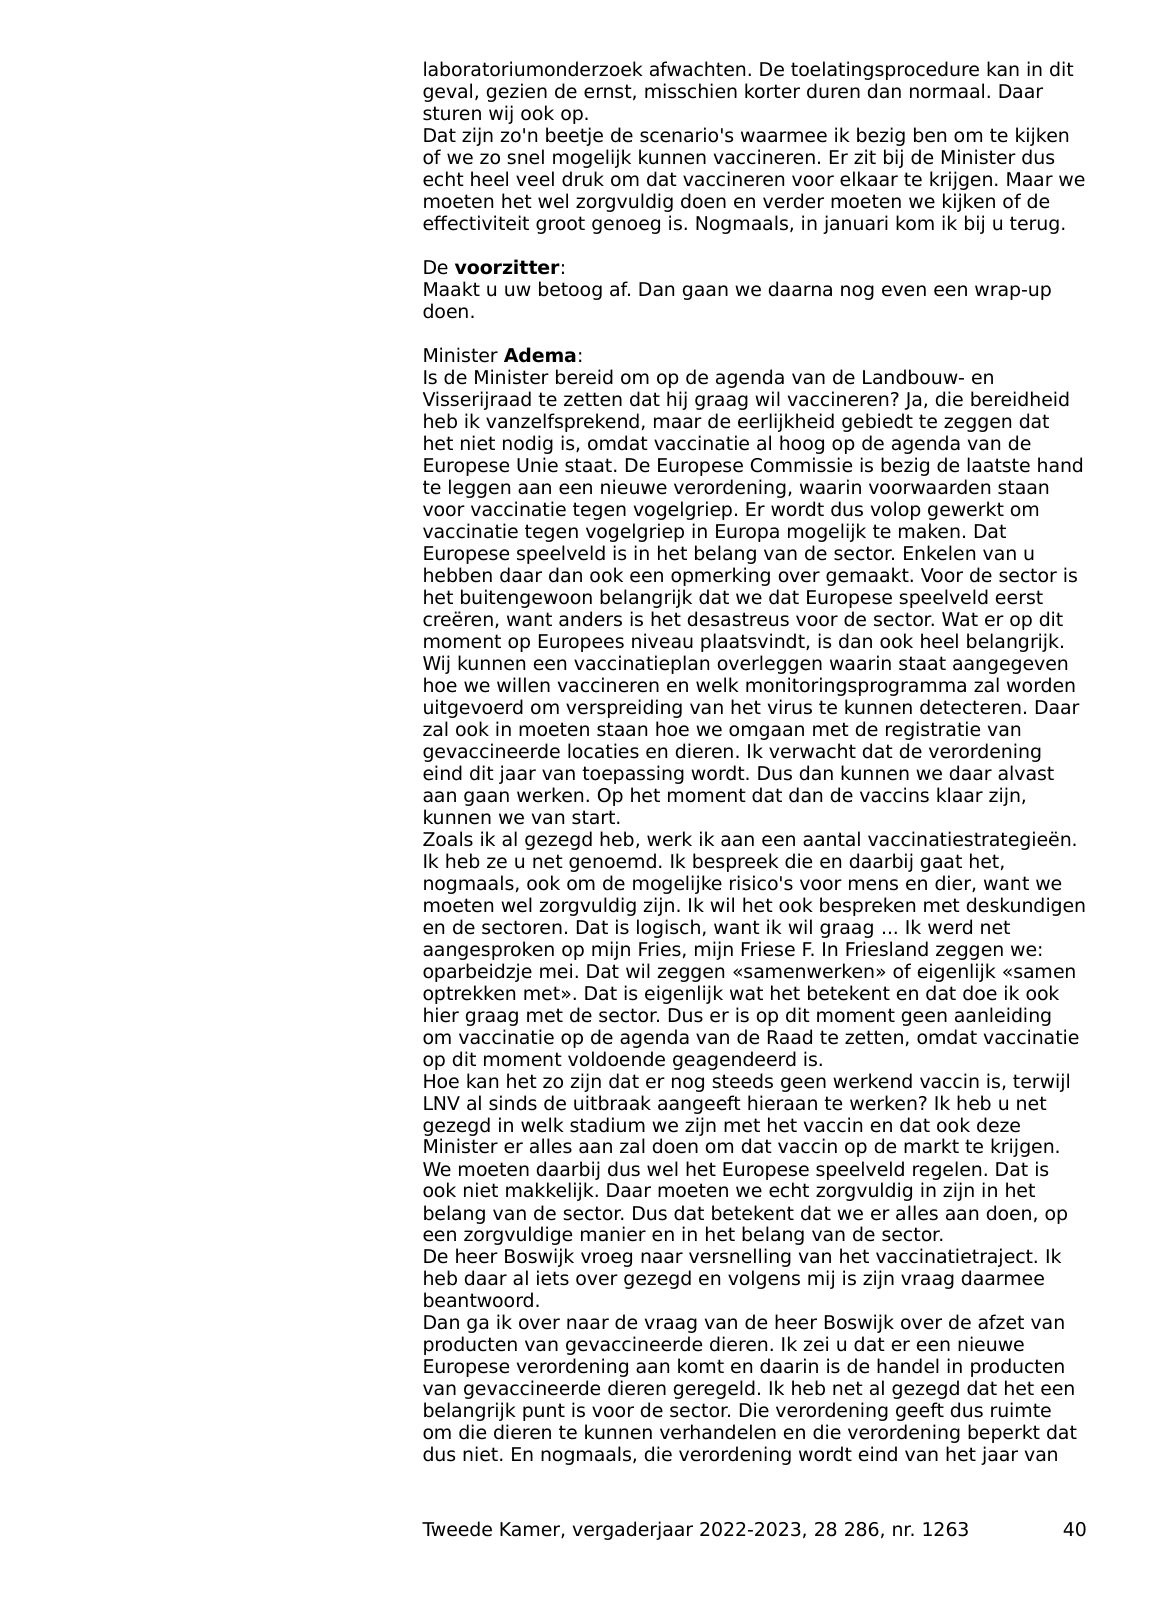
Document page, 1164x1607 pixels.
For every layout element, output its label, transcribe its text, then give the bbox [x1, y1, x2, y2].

text De voorzitter: [422, 257, 1087, 279]
text De heer Boswijk vroeg naar versnelling van het vaccinatietraject. Ik heb daar al iets over gezegd en volgens mij is zijn vraag daarmee beantwoord. [422, 1246, 1087, 1312]
text Wij kunnen een vaccinatieplan overleggen waarin staat aangegeven hoe we willen vaccineren en welk monitoringsprogramma zal worden uitgevoerd om verspreiding van het virus te kunnen detecteren. Daar zal ook in moeten staan hoe we omgaan met de registratie van gevaccineerde locaties en dieren. Ik verwacht dat de verordening eind dit jaar van toepassing wordt. Dus dan kunnen we daar alvast aan gaan werken. Op het moment dat dan de vaccins klaar zijn, kunnen we van start. [422, 653, 1087, 829]
text Hoe kan het zo zijn dat er nog steeds geen werkend vaccin is, terwijl LNV al sinds de uitbraak aangeeft hieraan te werken? Ik heb u net gezegd in welk stadium we zijn met het vaccin en dat ook deze Minister er alles aan zal doen om dat vaccin op de markt te krijgen. We moeten daarbij dus wel het Europese speelveld regelen. Dat is ook niet makkelijk. Daar moeten we echt zorgvuldig in zijn in het belang van de sector. Dus dat betekent dat we er alles aan doen, op een zorgvuldige manier en in het belang van de sector. [422, 1071, 1087, 1246]
text laboratoriumonderzoek afwachten. De toelatingsprocedure kan in dit geval, gezien de ernst, misschien korter duren dan normaal. Daar sturen wij ook op. [422, 59, 1087, 125]
text Minister Adema: [422, 345, 1087, 367]
text Maakt u uw betoog af. Dan gaan we daarna nog even een wrap-up doen. [422, 279, 1087, 323]
text Dat zijn zo'n beetje de scenario's waarmee ik bezig ben om te kijken of we zo snel mogelijk kunnen vaccineren. Er zit bij de Minister dus echt heel veel druk om dat vaccineren voor elkaar te krijgen. Maar we moeten het wel zorgvuldig doen en verder moeten we kijken of de effectiviteit groot genoeg is. Nogmaals, in januari kom ik bij u terug. [422, 125, 1087, 235]
text Is de Minister bereid om op de agenda van de Landbouw- en Visserijraad te zetten dat hij graag wil vaccineren? Ja, die bereidheid heb ik vanzelfsprekend, maar de eerlijkheid gebiedt te zeggen dat het niet nodig is, omdat vaccinatie al hoog op de agenda van de Europese Unie staat. De Europese Commissie is bezig de laatste hand te leggen aan een nieuwe verordening, waarin voorwaarden staan voor vaccinatie tegen vogelgriep. Er wordt dus volop gewerkt om vaccinatie tegen vogelgriep in Europa mogelijk te maken. Dat Europese speelveld is in het belang van de sector. Enkelen van u hebben daar dan ook een opmerking over gemaakt. Voor de sector is het buitengewoon belangrijk dat we dat Europese speelveld eerst creëren, want anders is het desastreus voor de sector. Wat er op dit moment op Europees niveau plaatsvindt, is dan ook heel belangrijk. [422, 367, 1087, 653]
text Dan ga ik over naar de vraag van de heer Boswijk over de afzet van producten van gevaccineerde dieren. Ik zei u dat er een nieuwe Europese verordening aan komt en daarin is de handel in producten van gevaccineerde dieren geregeld. Ik heb net al gezegd dat het een belangrijk punt is voor de sector. Die verordening geeft dus ruimte om die dieren te kunnen verhandelen en die verordening beperkt dat dus niet. En nogmaals, die verordening wordt eind van het jaar van [422, 1312, 1087, 1466]
text Zoals ik al gezegd heb, werk ik aan een aantal vaccinatiestrategieën. Ik heb ze u net genoemd. Ik bespreek die en daarbij gaat het, nogmaals, ook om de mogelijke risico's voor mens en dier, want we moeten wel zorgvuldig zijn. Ik wil het ook bespreken met deskundigen en de sectoren. Dat is logisch, want ik wil graag ... Ik werd net aangesproken op mijn Fries, mijn Friese F. In Friesland zeggen we: oparbeidzje mei. Dat wil zeggen «samenwerken» of eigenlijk «samen optrekken met». Dat is eigenlijk wat het betekent en dat doe ik ook hier graag met de sector. Dus er is op dit moment geen aanleiding om vaccinatie op de agenda van de Raad te zetten, omdat vaccinatie op dit moment voldoende geagendeerd is. [422, 829, 1087, 1071]
